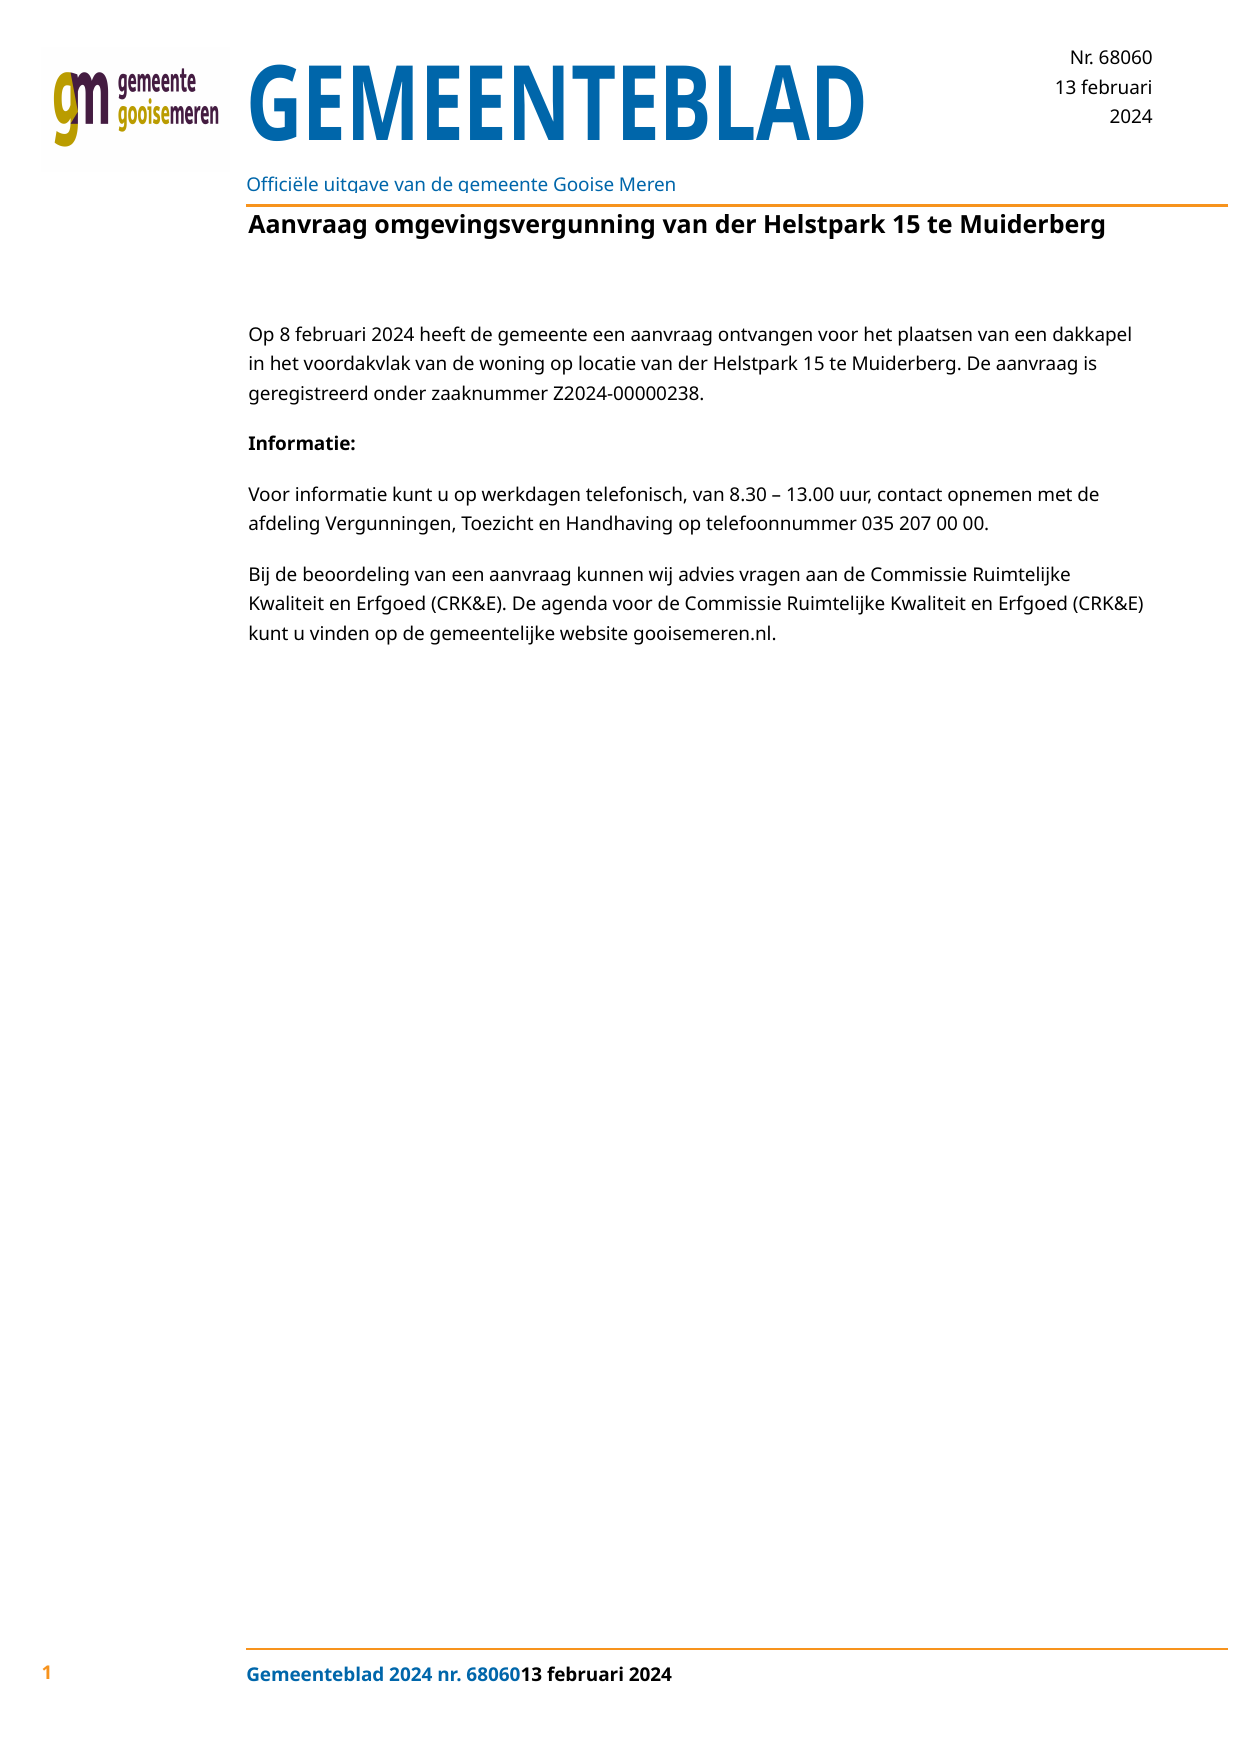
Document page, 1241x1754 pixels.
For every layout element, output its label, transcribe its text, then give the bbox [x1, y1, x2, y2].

text Voor informatie kunt u op werkdagen telefonisch, van 8.30 – 13.00 uur, contact opnemen met de afdeling Vergunningen, Toezicht en Handhaving op telefoonnummer 035 207 00 00. [248, 481, 1152, 536]
text Bij de beoordeling van een aanvraag kunnen wij advies vragen aan de Commissie Ruimtelijke Kwaliteit en Erfgoed (CRK&E). De agenda voor de Commissie Ruimtelijke Kwaliteit en Erfgoed (CRK&E) kunt u vinden op de gemeentelijke website gooisemeren.nl. [248, 561, 1152, 646]
text Aanvraag omgevingsvergunning van der Helstpark 15 te Muiderberg [248, 207, 1152, 241]
text Op 8 februari 2024 heeft de gemeente een aanvraag ontvangen voor het plaatsen van een dakkapel in het voordakvlak van de woning op locatie van der Helstpark 15 te Muiderberg. De aanvraag is geregistreerd onder zaaknummer Z2024-00000238. [248, 321, 1152, 406]
picture [41, 47, 231, 172]
text Informatie: [248, 430, 1152, 456]
